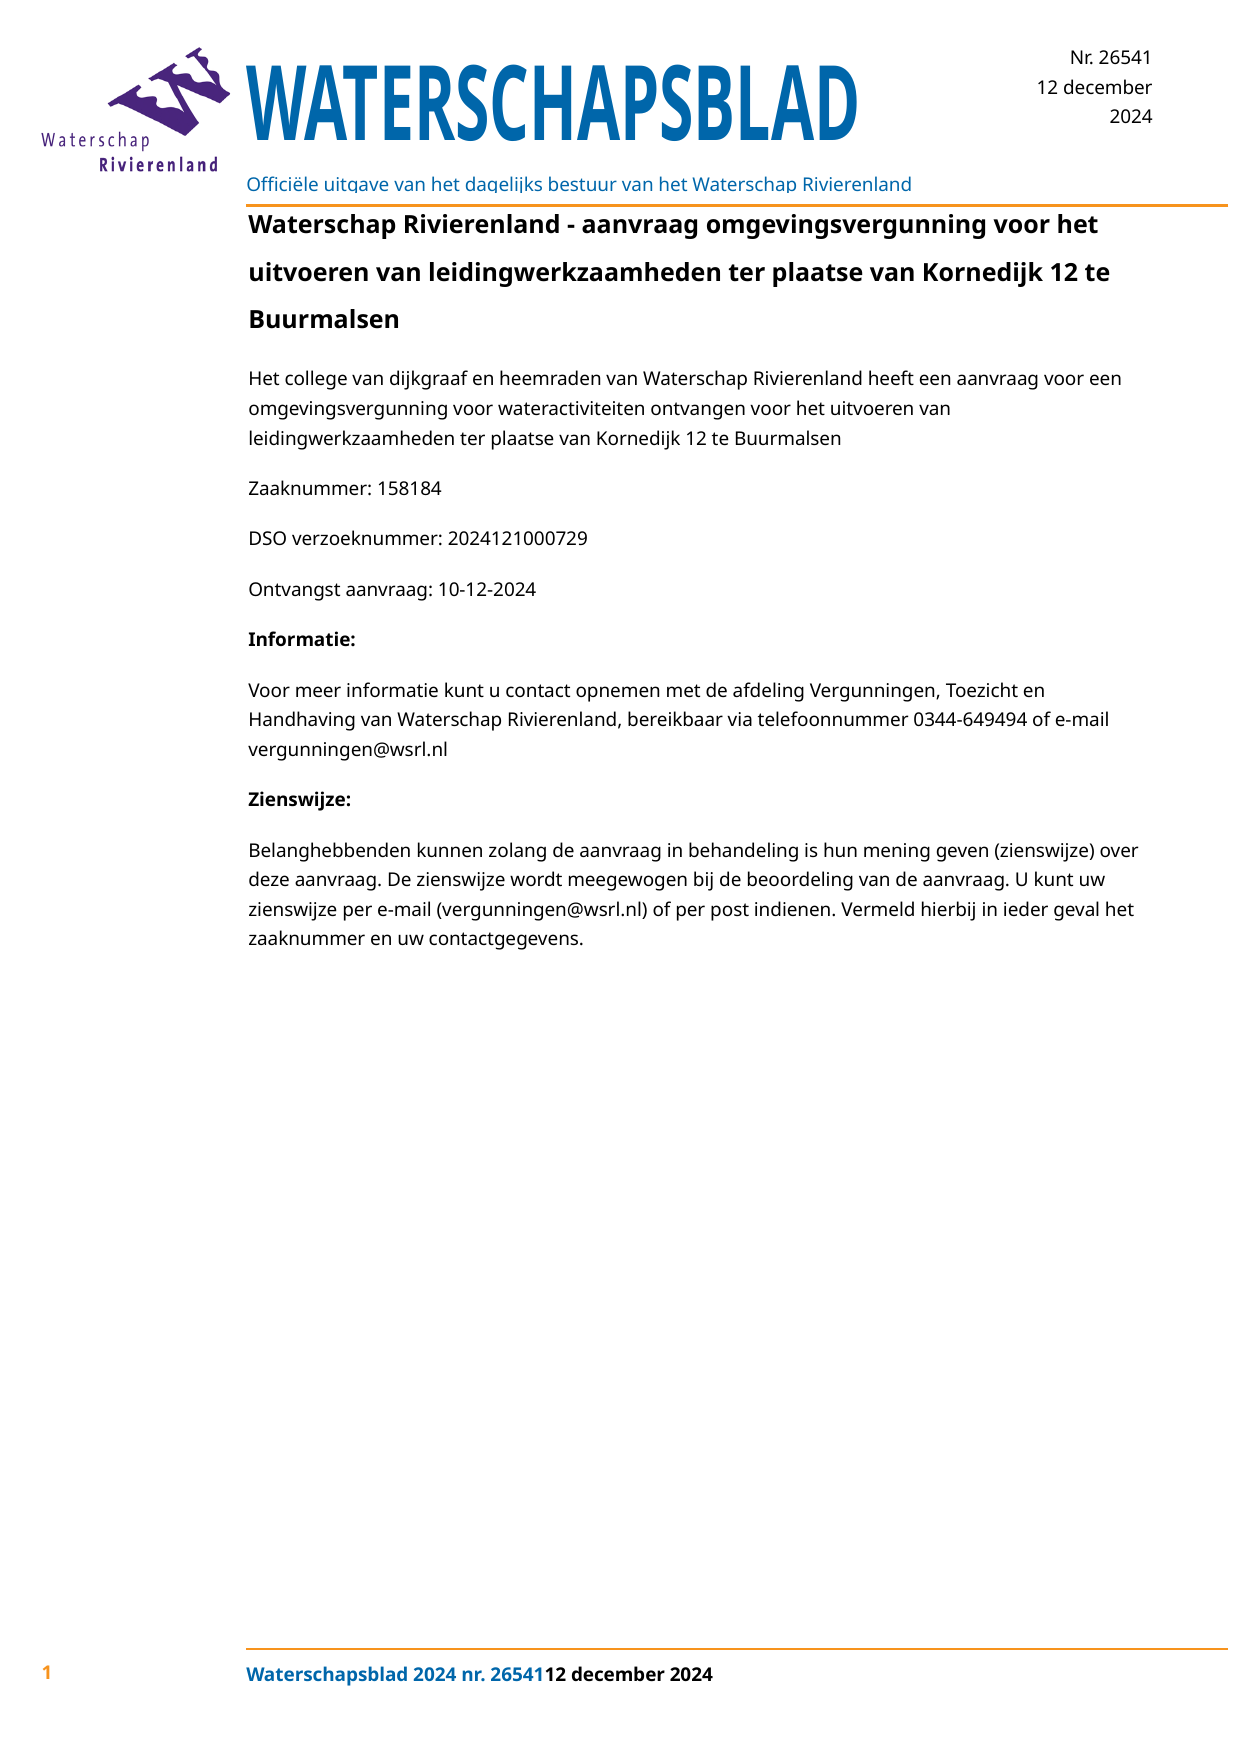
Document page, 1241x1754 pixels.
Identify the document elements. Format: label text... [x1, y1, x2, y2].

text Ontvangst aanvraag: 10-12-2024 [248, 576, 1152, 602]
text Belanghebbenden kunnen zolang de aanvraag in behandeling is hun mening geven (zienswijze) over deze aanvraag. De zienswijze wordt meegewogen bij de beoordeling van de aanvraag. U kunt uw zienswijze per e-mail (vergunningen@wsrl.nl) of per post indienen. Vermeld hierbij in ieder geval het zaaknummer en uw contactgegevens. [248, 837, 1152, 951]
text Zienswijze: [248, 786, 1152, 812]
text DSO verzoeknummer: 2024121000729 [248, 526, 1152, 551]
text Informatie: [248, 626, 1152, 652]
text Waterschap Rivierenland - aanvraag omgevingsvergunning voor het uitvoeren van leidingwerkzaamheden ter plaatse van Kornedijk 12 te Buurmalsen [248, 207, 1152, 336]
picture [41, 47, 231, 172]
text Voor meer informatie kunt u contact opnemen met de afdeling Vergunningen, Toezicht en Handhaving van Waterschap Rivierenland, bereikbaar via telefoonnummer 0344-649494 of e-mail vergunningen@wsrl.nl [248, 677, 1152, 762]
text Zaaknummer: 158184 [248, 475, 1152, 501]
text Het college van dijkgraaf en heemraden van Waterschap Rivierenland heeft een aanvraag voor een omgevingsvergunning voor wateractiviteiten ontvangen voor het uitvoeren van leidingwerkzaamheden ter plaatse van Kornedijk 12 te Buurmalsen [248, 366, 1152, 450]
